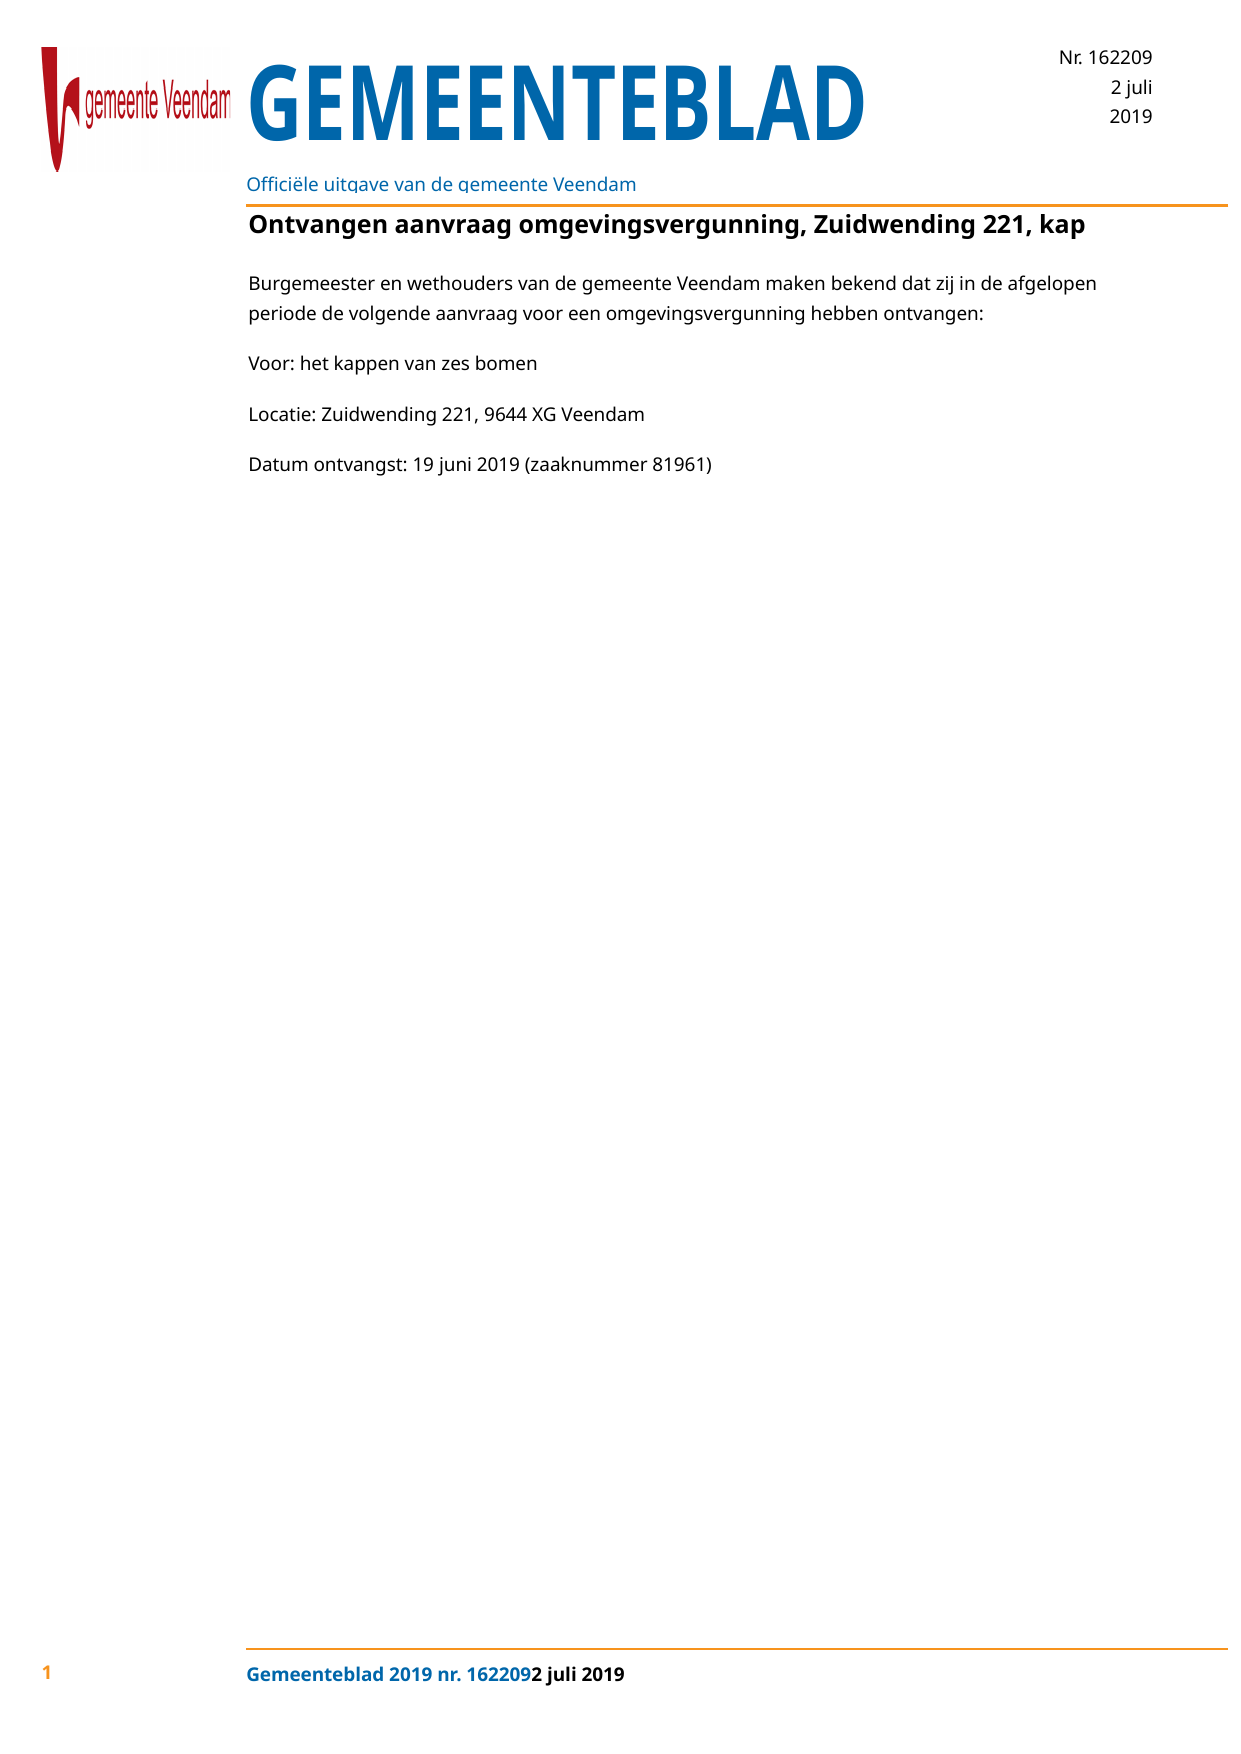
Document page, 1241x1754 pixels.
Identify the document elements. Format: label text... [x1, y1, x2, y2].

picture [41, 47, 231, 172]
text Locatie: Zuidwending 221, 9644 XG Veendam [248, 401, 1152, 426]
text Ontvangen aanvraag omgevingsvergunning, Zuidwending 221, kap [248, 207, 1152, 241]
text Burgemeester en wethouders van de gemeente Veendam maken bekend dat zij in de afgelopen periode de volgende aanvraag voor een omgevingsvergunning hebben ontvangen: [248, 270, 1152, 326]
text Datum ontvangst: 19 juni 2019 (zaaknummer 81961) [248, 451, 1152, 477]
text Voor: het kappen van zes bomen [248, 350, 1152, 376]
